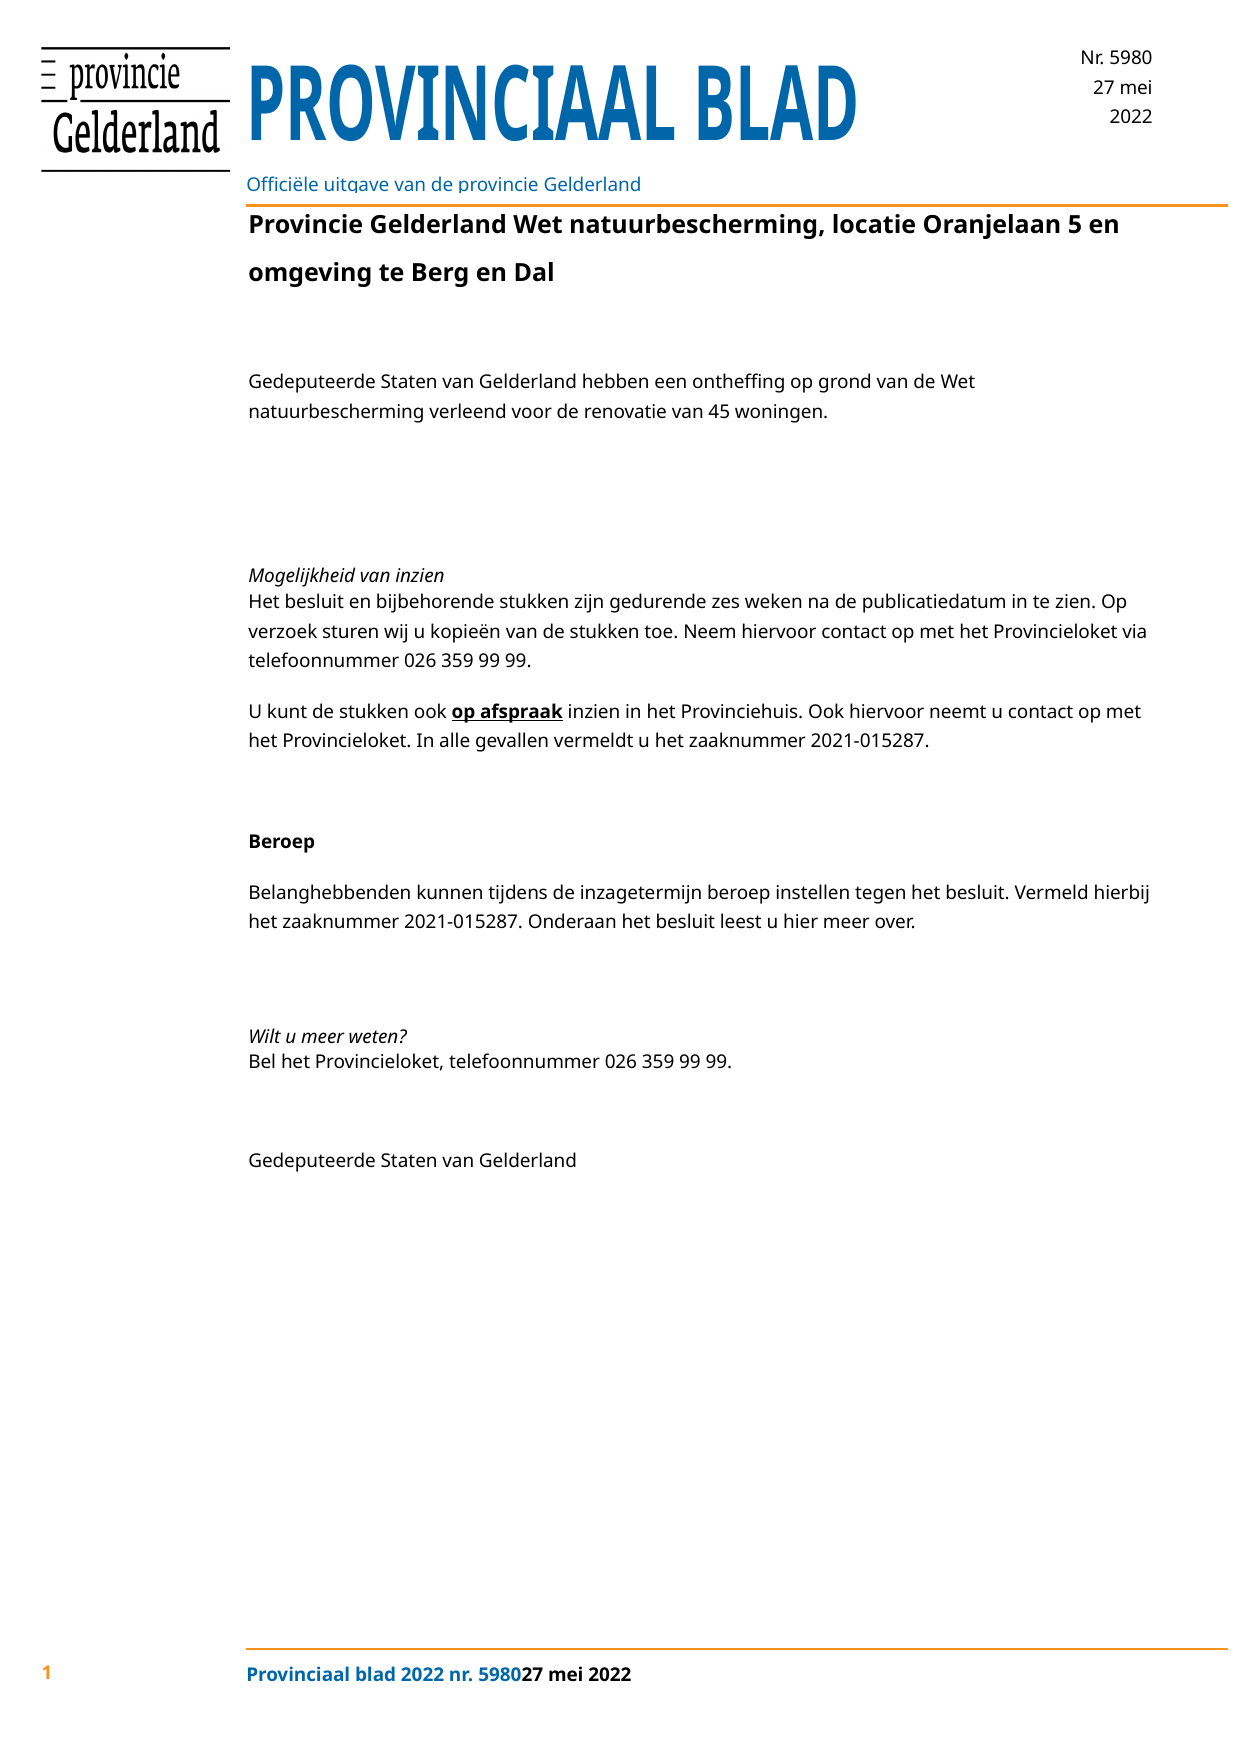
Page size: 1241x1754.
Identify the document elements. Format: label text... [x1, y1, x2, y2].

text Belanghebbenden kunnen tijdens de inzagetermijn beroep instellen tegen het besluit. Vermeld hierbij het zaaknummer 2021-015287. Onderaan het besluit leest u hier meer over. [248, 879, 1152, 934]
text Gedeputeerde Staten van Gelderland hebben een ontheffing op grond van de Wet natuurbescherming verleend voor de renovatie van 45 woningen. [248, 368, 1152, 424]
text Gedeputeerde Staten van Gelderland [248, 1147, 1152, 1172]
text Provincie Gelderland Wet natuurbescherming, locatie Oranjelaan 5 en omgeving te Berg en Dal [248, 207, 1152, 288]
text Bel het Provincieloket, telefoonnummer 026 359 99 99. [248, 1048, 1152, 1074]
text Wilt u meer weten? [248, 1023, 1152, 1048]
picture [41, 47, 231, 172]
text Het besluit en bijbehorende stukken zijn gedurende zes weken na de publicatiedatum in te zien. Op verzoek sturen wij u kopieën van de stukken toe. Neem hiervoor contact op met het Provincieloket via telefoonnummer 026 359 99 99. [248, 588, 1152, 673]
text Beroep [248, 828, 1152, 854]
text U kunt de stukken ook op afspraak inzien in het Provinciehuis. Ook hiervoor neemt u contact op met het Provincieloket. In alle gevallen vermeldt u het zaaknummer 2021-015287. [248, 698, 1152, 753]
text Mogelijkheid van inzien [248, 563, 1152, 588]
